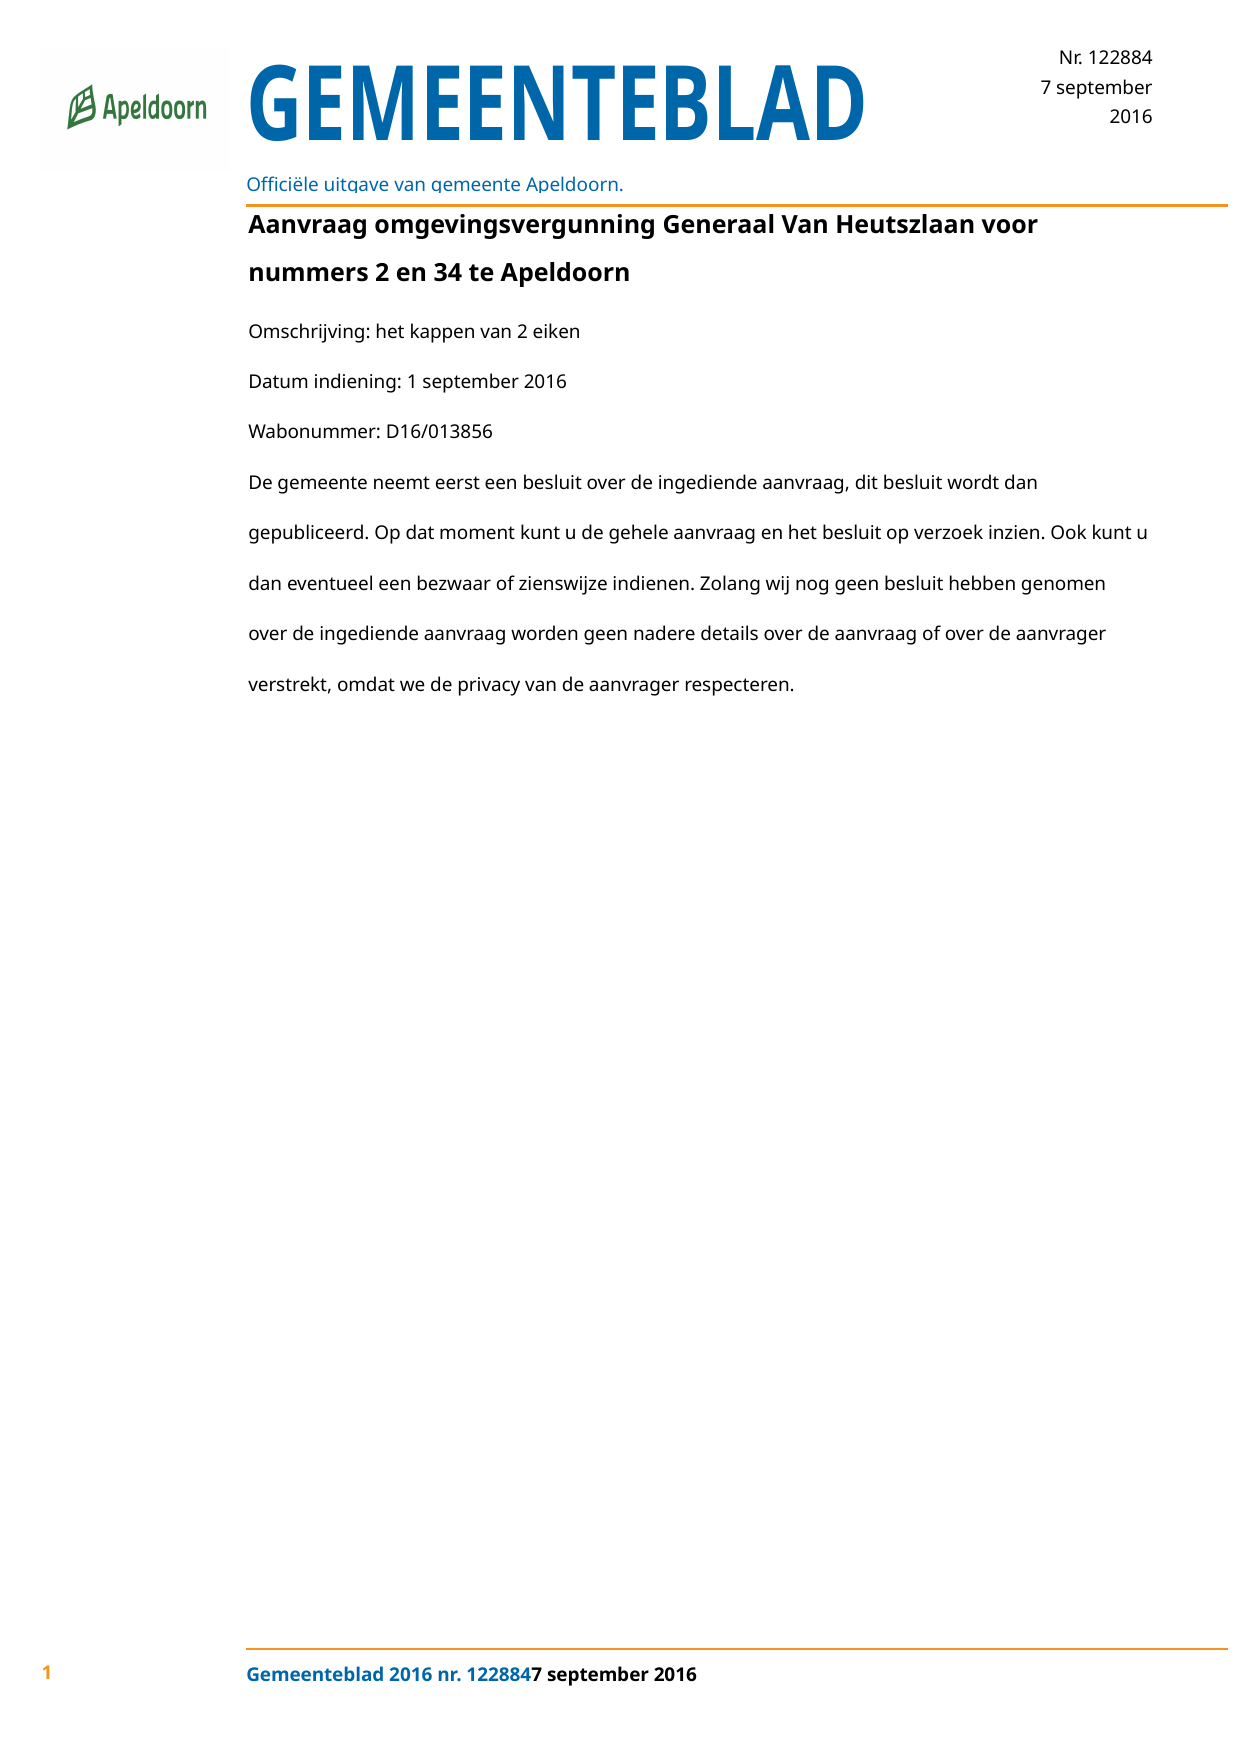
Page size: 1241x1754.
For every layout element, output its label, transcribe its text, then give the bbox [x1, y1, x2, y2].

picture [41, 47, 231, 172]
text verstrekt, omdat we de privacy van de aanvrager respecteren. [248, 671, 1152, 697]
text gepubliceerd. Op dat moment kunt u de gehele aanvraag en het besluit op verzoek inzien. Ook kunt u [248, 519, 1152, 545]
text Datum indiening: 1 september 2016 [248, 368, 1152, 394]
text over de ingediende aanvraag worden geen nadere details over de aanvraag of over de aanvrager [248, 620, 1152, 646]
text De gemeente neemt eerst een besluit over de ingediende aanvraag, dit besluit wordt dan [248, 469, 1152, 495]
text Wabonummer: D16/013856 [248, 419, 1152, 444]
text dan eventueel een bezwaar of zienswijze indienen. Zolang wij nog geen besluit hebben genomen [248, 570, 1152, 596]
text Aanvraag omgevingsvergunning Generaal Van Heutszlaan voor nummers 2 en 34 te Apeldoorn [248, 207, 1152, 288]
text Omschrijving: het kappen van 2 eiken [248, 318, 1152, 344]
